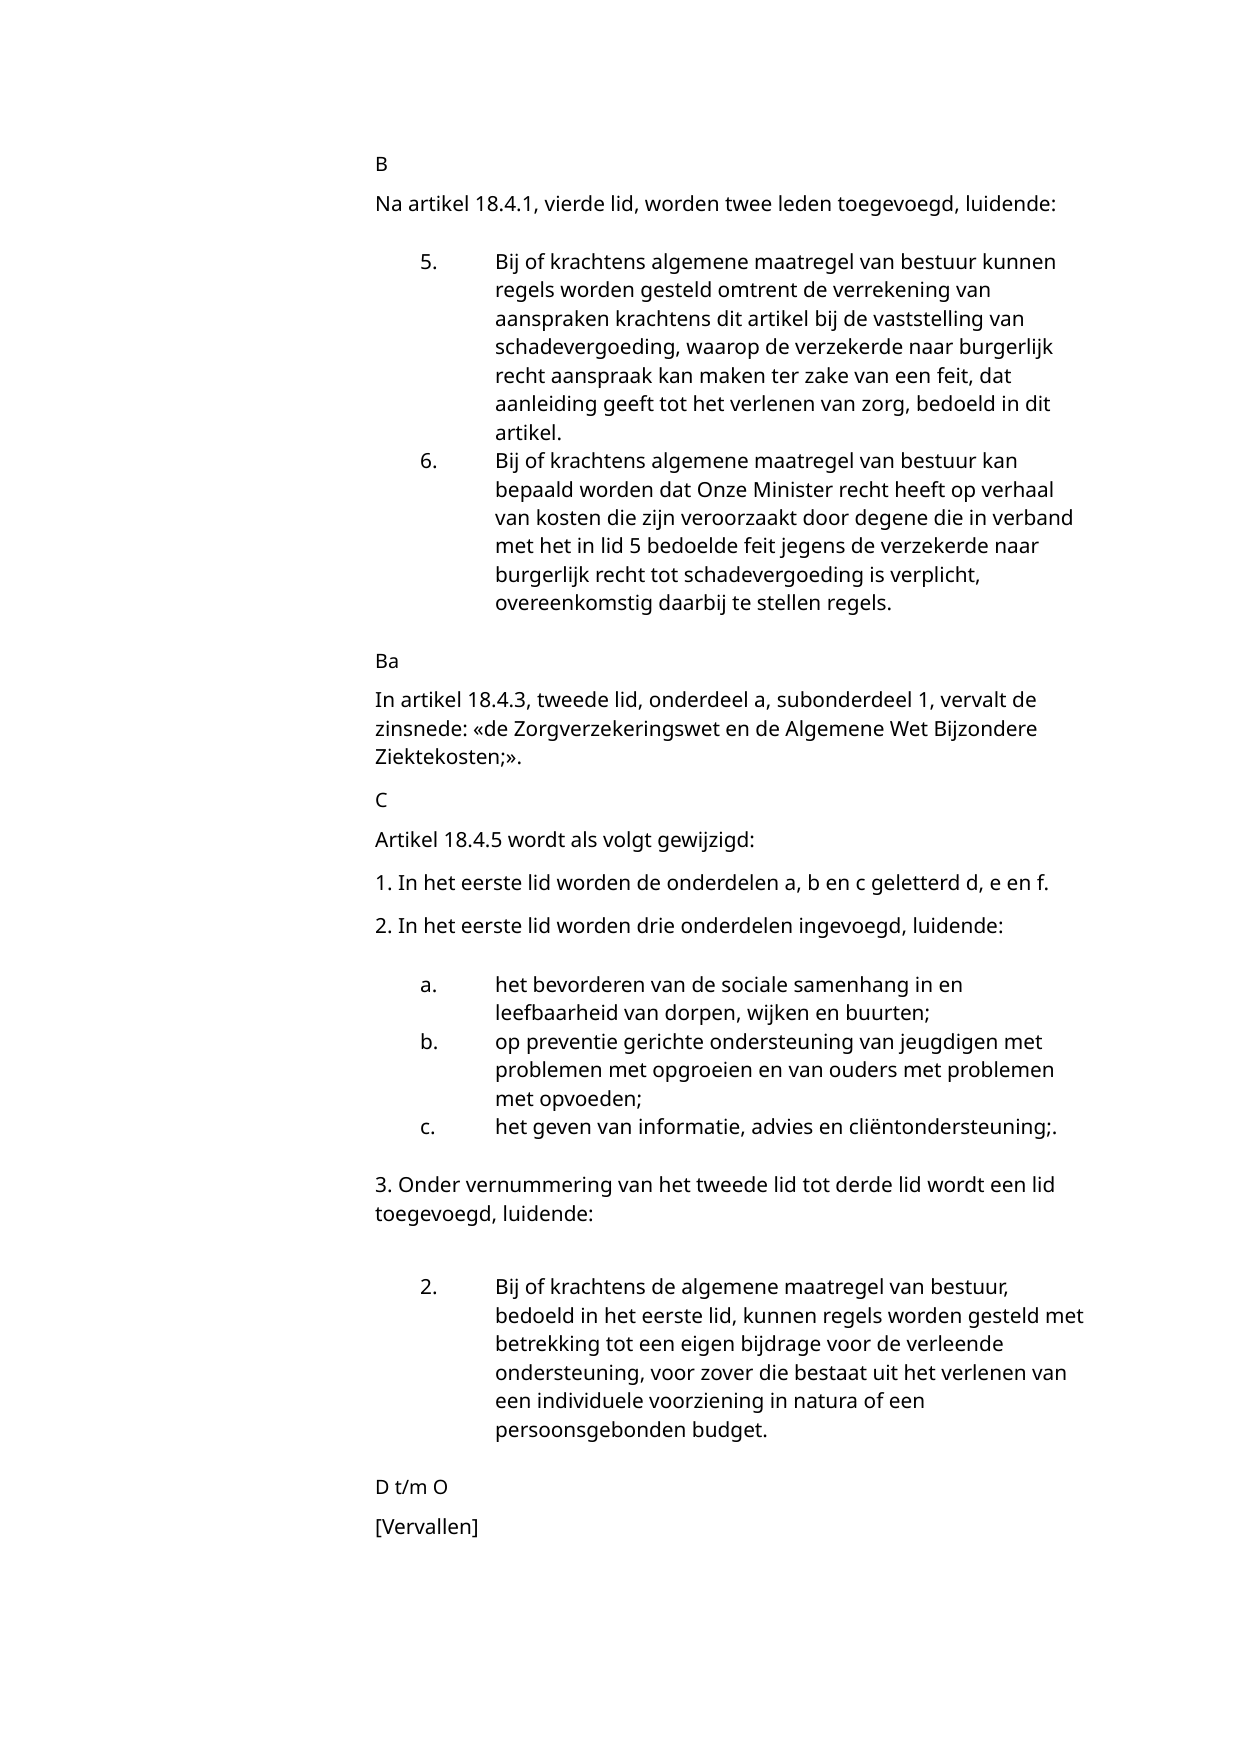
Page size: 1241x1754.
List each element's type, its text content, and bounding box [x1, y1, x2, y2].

text Na artikel 18.4.1, vierde lid, worden twee leden toegevoegd, luidende: [375, 189, 1090, 217]
list Bij of krachtens algemene maatregel van bestuur kan bepaald worden dat Onze Minister recht heeft op verhaal van kosten die zijn veroorzaakt door degene die in verband met het in lid 5 bedoelde feit jegens de verzekerde naar burgerlijk recht tot schadevergoeding is verplicht, overeenkomstig daarbij te stellen regels. [420, 446, 1090, 617]
list op preventie gerichte ondersteuning van jeugdigen met problemen met opgroeien en van ouders met problemen met opvoeden; [420, 1027, 1090, 1112]
text In artikel 18.4.3, tweede lid, onderdeel a, subonderdeel 1, vervalt de zinsnede: «de Zorgverzekeringswet en de Algemene Wet Bijzondere Ziektekosten;». [375, 686, 1090, 771]
text D t/m O [375, 1473, 1090, 1500]
text Ba [375, 647, 1090, 674]
text 2. In het eerste lid worden drie onderdelen ingevoegd, luidende: [375, 912, 1090, 940]
text [Vervallen] [375, 1512, 1090, 1540]
list Bij of krachtens algemene maatregel van bestuur kunnen regels worden gesteld omtrent de verrekening van aanspraken krachtens dit artikel bij de vaststelling van schadevergoeding, waarop de verzekerde naar burgerlijk recht aanspraak kan maken ter zake van een feit, dat aanleiding geeft tot het verlenen van zorg, bedoeld in dit artikel. [420, 247, 1090, 446]
list het geven van informatie, advies en cliëntondersteuning;. [420, 1112, 1090, 1141]
text 1. In het eerste lid worden de onderdelen a, b en c geletterd d, e en f. [375, 868, 1090, 897]
text Artikel 18.4.5 wordt als volgt gewijzigd: [375, 825, 1090, 853]
text 3. Onder vernummering van het tweede lid tot derde lid wordt een lid toegevoegd, luidende: [375, 1171, 1090, 1227]
text C [375, 786, 1090, 813]
list het bevorderen van de sociale samenhang in en leefbaarheid van dorpen, wijken en buurten; [420, 970, 1090, 1027]
list Bij of krachtens de algemene maatregel van bestuur, bedoeld in het eerste lid, kunnen regels worden gesteld met betrekking tot een eigen bijdrage voor de verleende ondersteuning, voor zover die bestaat uit het verlenen van een individuele voorziening in natura of een persoonsgebonden budget. [420, 1272, 1090, 1443]
text B [375, 150, 1090, 177]
